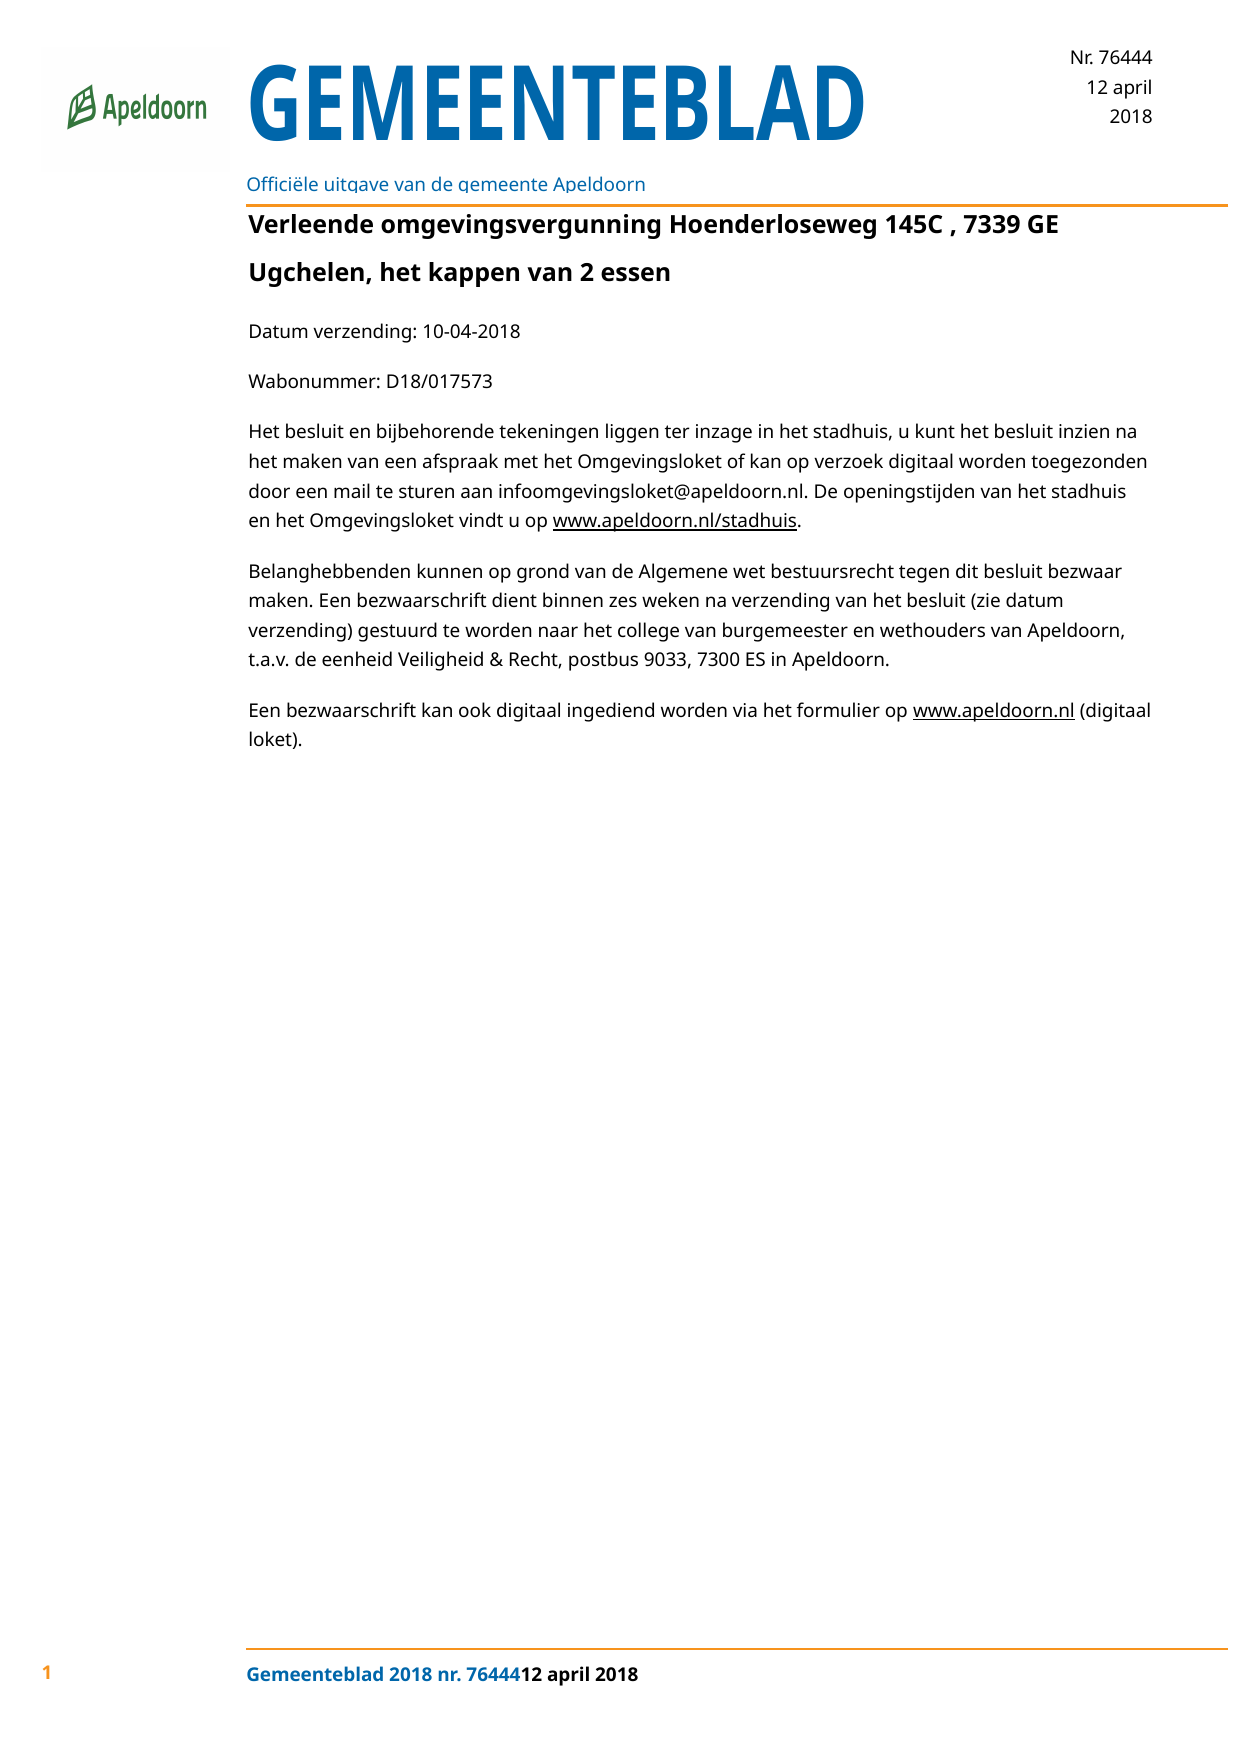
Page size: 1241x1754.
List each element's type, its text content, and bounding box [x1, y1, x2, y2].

text Verleende omgevingsvergunning Hoenderloseweg 145C , 7339 GE Ugchelen, het kappen van 2 essen [248, 207, 1152, 288]
text Belanghebbenden kunnen op grond van de Algemene wet bestuursrecht tegen dit besluit bezwaar maken. Een bezwaarschrift dient binnen zes weken na verzending van het besluit (zie datum verzending) gestuurd te worden naar het college van burgemeester en wethouders van Apeldoorn, t.a.v. de eenheid Veiligheid & Recht, postbus 9033, 7300 ES in Apeldoorn. [248, 558, 1152, 672]
text Een bezwaarschrift kan ook digitaal ingediend worden via het formulier op www.apeldoorn.nl (digitaal loket). [248, 697, 1152, 752]
picture [41, 47, 231, 172]
text Wabonummer: D18/017573 [248, 368, 1152, 394]
text Het besluit en bijbehorende tekeningen liggen ter inzage in het stadhuis, u kunt het besluit inzien na het maken van een afspraak met het Omgevingsloket of kan op verzoek digitaal worden toegezonden door een mail te sturen aan infoomgevingsloket@apeldoorn.nl. De openingstijden van het stadhuis en het Omgevingsloket vindt u op www.apeldoorn.nl/stadhuis. [248, 419, 1152, 533]
text Datum verzending: 10-04-2018 [248, 318, 1152, 344]
